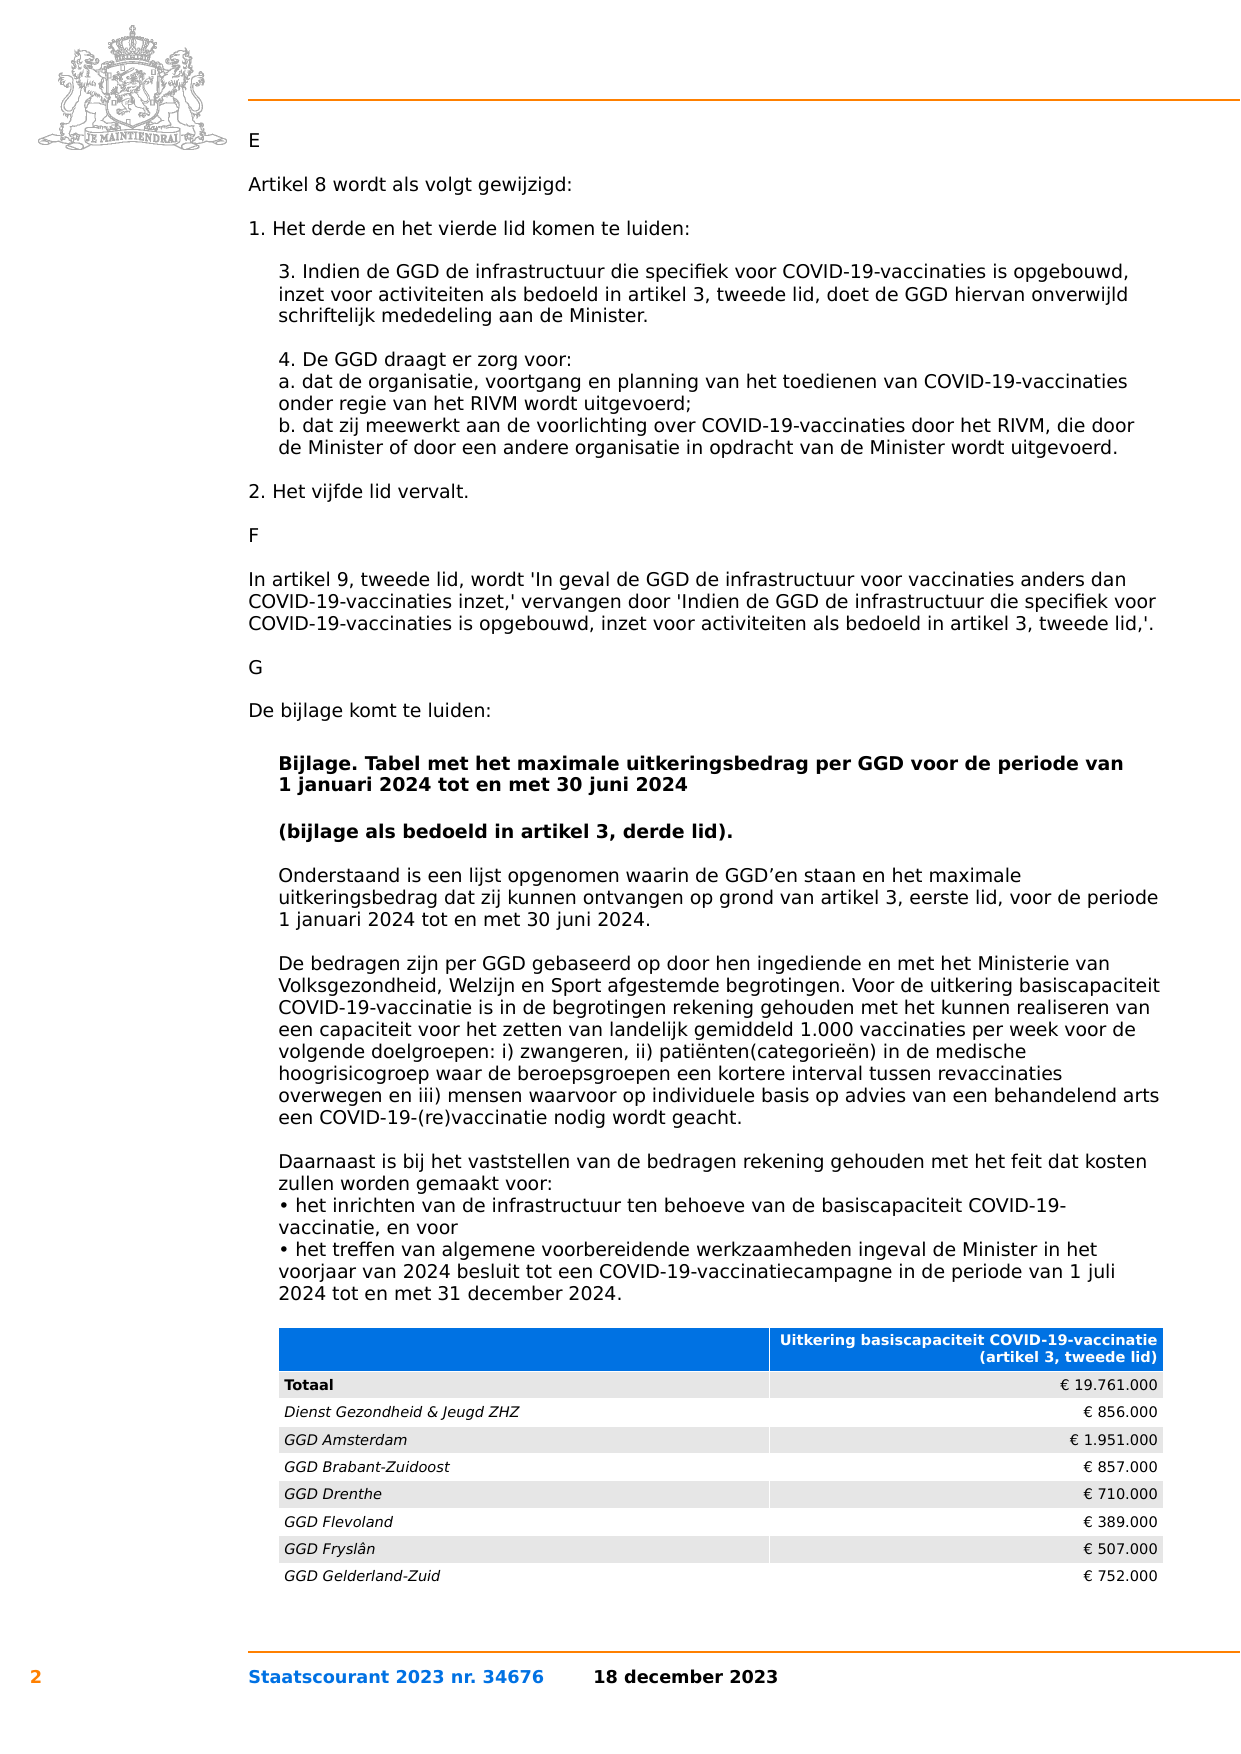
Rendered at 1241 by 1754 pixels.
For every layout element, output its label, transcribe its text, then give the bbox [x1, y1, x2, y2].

text a. dat de organisatie, voortgang en planning van het toedienen van COVID-19-vaccinaties onder regie van het RIVM wordt uitgevoerd; [278, 371, 1163, 415]
picture [38, 25, 227, 150]
text b. dat zij meewerkt aan de voorlichting over COVID-19-vaccinaties door het RIVM, die door de Minister of door een andere organisatie in opdracht van de Minister wordt uitgevoerd. [278, 415, 1163, 459]
table_cell € 710.000 [770, 1481, 1163, 1508]
table_cell Dienst Gezondheid & Jeugd ZHZ [279, 1399, 769, 1426]
text • het treffen van algemene voorbereidende werkzaamheden ingeval de Minister in het voorjaar van 2024 besluit tot een COVID-19-vaccinatiecampagne in de periode van 1 juli 2024 tot en met 31 december 2024. [278, 1239, 1163, 1304]
text 3. Indien de GGD de infrastructuur die specifiek voor COVID-19-vaccinaties is opgebouwd, inzet voor activiteiten als bedoeld in artikel 3, tweede lid, doet de GGD hiervan onverwijld schriftelijk mededeling aan de Minister. [278, 261, 1163, 327]
table_cell GGD Gelderland-Zuid [279, 1564, 769, 1590]
table_cell € 507.000 [770, 1536, 1163, 1563]
text • het inrichten van de infrastructuur ten behoeve van de basiscapaciteit COVID-19-vaccinatie, en voor [278, 1195, 1163, 1239]
table_cell GGD Amsterdam [279, 1427, 769, 1453]
table_cell Totaal [279, 1372, 769, 1398]
text F [248, 525, 1163, 547]
table_cell € 752.000 [770, 1564, 1163, 1590]
text Onderstaand is een lijst opgenomen waarin de GGD’en staan en het maximale uitkeringsbedrag dat zij kunnen ontvangen op grond van artikel 3, eerste lid, voor de periode 1 januari 2024 tot en met 30 juni 2024. [278, 865, 1163, 931]
table_header Uitkering basiscapaciteit COVID-19-vaccinatie (artikel 3, tweede lid) [770, 1328, 1163, 1371]
table_cell € 856.000 [770, 1399, 1163, 1426]
table_cell GGD Flevoland [279, 1509, 769, 1535]
table_cell € 1.951.000 [770, 1427, 1163, 1453]
table_cell GGD Brabant-Zuidoost [279, 1454, 769, 1480]
text 1. Het derde en het vierde lid komen te luiden: [248, 218, 1163, 239]
text In artikel 9, tweede lid, wordt 'In geval de GGD de infrastructuur voor vaccinaties anders dan COVID-19-vaccinaties inzet,' vervangen door 'Indien de GGD de infrastructuur die specifiek voor COVID-19-vaccinaties is opgebouwd, inzet voor activiteiten als bedoeld in artikel 3, tweede lid,'. [248, 569, 1163, 635]
text Daarnaast is bij het vaststellen van de bedragen rekening gehouden met het feit dat kosten zullen worden gemaakt voor: [278, 1151, 1163, 1195]
text G [248, 657, 1163, 678]
table_cell € 857.000 [770, 1454, 1163, 1480]
subtitle Bijlage. Tabel met het maximale uitkeringsbedrag per GGD voor de periode van 1 januari 2024 tot en met 30 juni 2024 [278, 752, 1163, 796]
text De bedragen zijn per GGD gebaseerd op door hen ingediende en met het Ministerie van Volksgezondheid, Welzijn en Sport afgestemde begrotingen. Voor de uitkering basiscapaciteit COVID-19-vaccinatie is in de begrotingen rekening gehouden met het kunnen realiseren van een capaciteit voor het zetten van landelijk gemiddeld 1.000 vaccinaties per week voor de volgende doelgroepen: i) zwangeren, ii) patiënten(categorieën) in de medische hoogrisicogroep waar de beroepsgroepen een kortere interval tussen revaccinaties overwegen en iii) mensen waarvoor op individuele basis op advies van een behandelend arts een COVID-19-(re)vaccinatie nodig wordt geacht. [278, 953, 1163, 1129]
text 2. Het vijfde lid vervalt. [248, 481, 1163, 503]
table_cell € 389.000 [770, 1509, 1163, 1535]
text E [248, 130, 1163, 152]
table_cell GGD Drenthe [279, 1481, 769, 1508]
text (bijlage als bedoeld in artikel 3, derde lid). [278, 821, 1163, 843]
text Artikel 8 wordt als volgt gewijzigd: [248, 174, 1163, 196]
table_header [279, 1328, 769, 1371]
table_cell € 19.761.000 [770, 1372, 1163, 1398]
table_cell GGD Fryslân [279, 1536, 769, 1563]
text 4. De GGD draagt er zorg voor: [278, 349, 1163, 371]
text De bijlage komt te luiden: [248, 700, 1163, 722]
